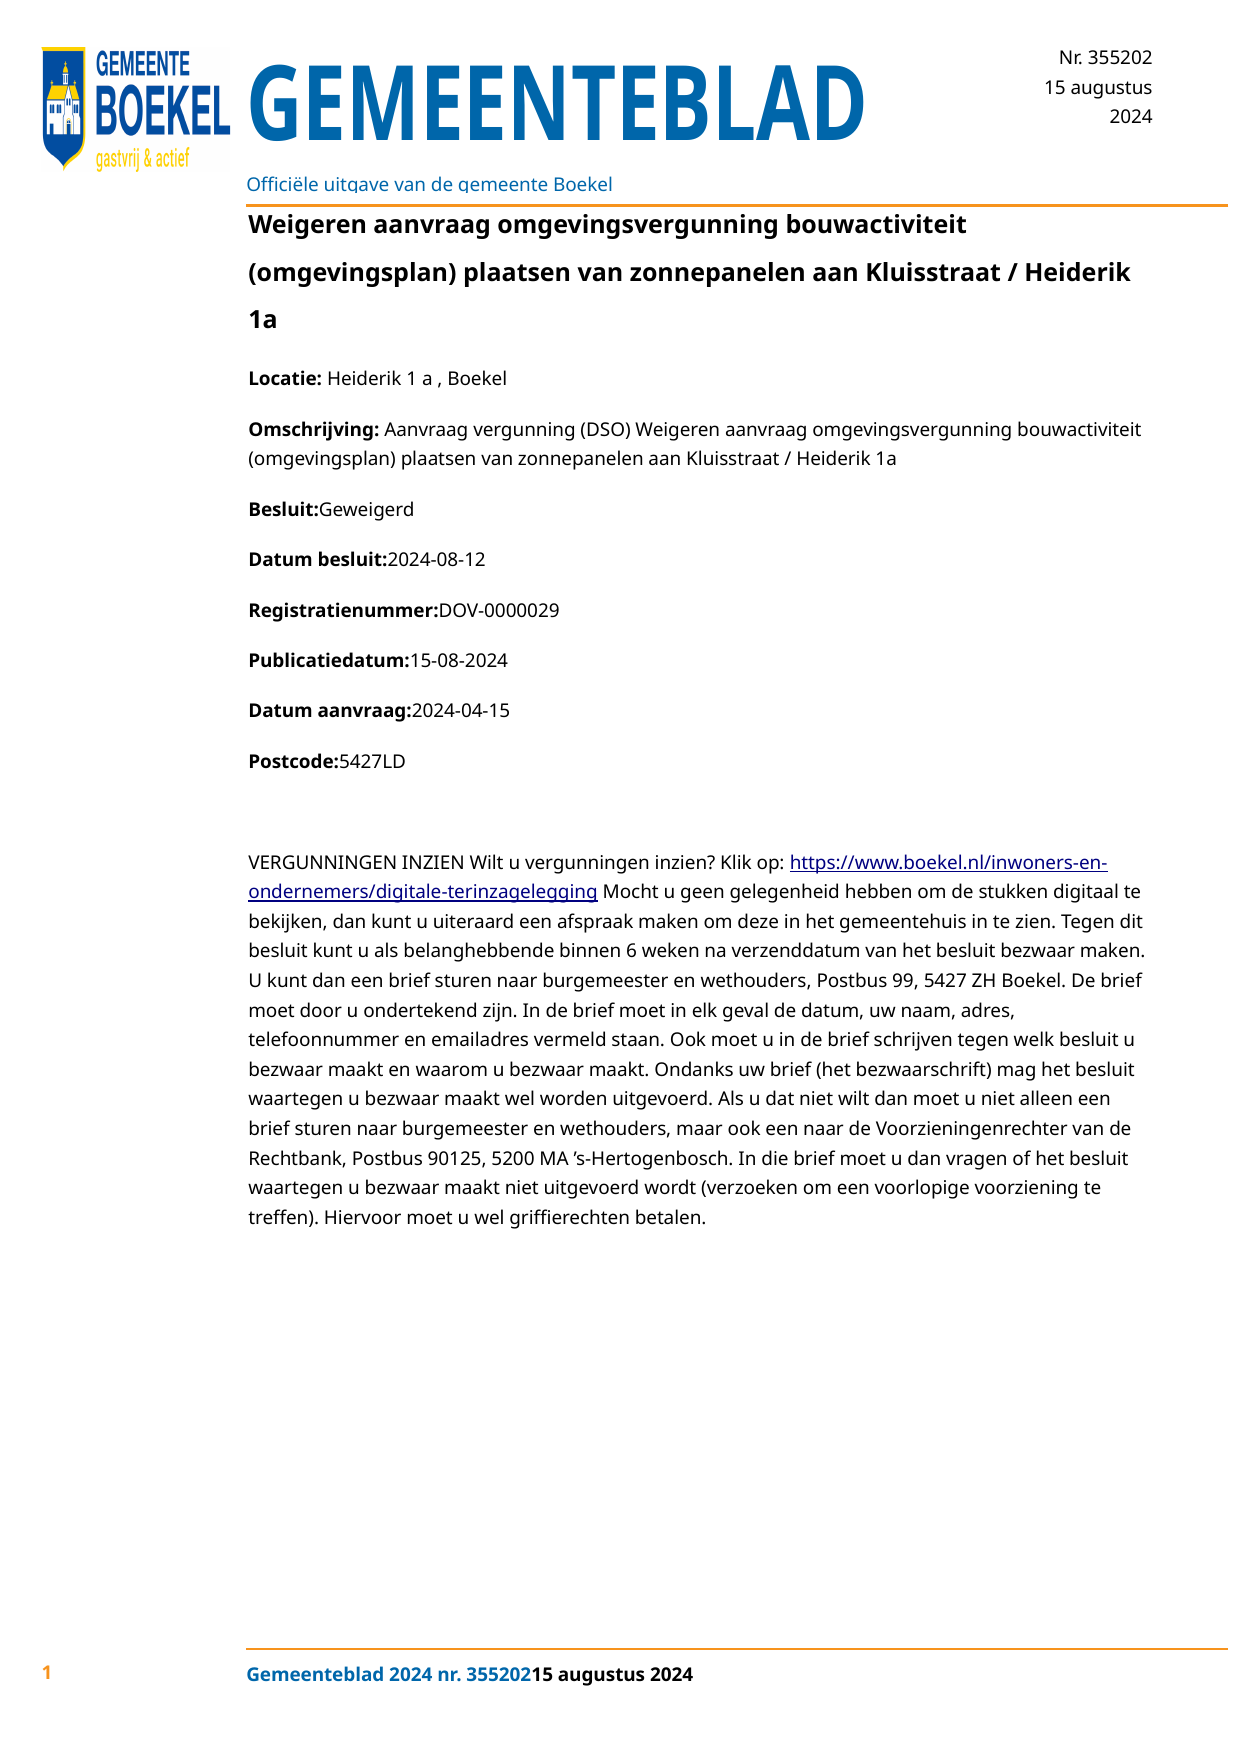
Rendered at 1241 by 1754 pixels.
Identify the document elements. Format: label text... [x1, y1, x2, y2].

text VERGUNNINGEN INZIEN Wilt u vergunningen inzien? Klik op: https://www.boekel.nl/inwoners-en-ondernemers/digitale-terinzagelegging Mocht u geen gelegenheid hebben om de stukken digitaal te bekijken, dan kunt u uiteraard een afspraak maken om deze in het gemeentehuis in te zien. Tegen dit besluit kunt u als belanghebbende binnen 6 weken na verzenddatum van het besluit bezwaar maken. U kunt dan een brief sturen naar burgemeester en wethouders, Postbus 99, 5427 ZH Boekel. De brief moet door u ondertekend zijn. In de brief moet in elk geval de datum, uw naam, adres, telefoonnummer en emailadres vermeld staan. Ook moet u in de brief schrijven tegen welk besluit u bezwaar maakt en waarom u bezwaar maakt. Ondanks uw brief (het bezwaarschrift) mag het besluit waartegen u bezwaar maakt wel worden uitgevoerd. Als u dat niet wilt dan moet u niet alleen een brief sturen naar burgemeester en wethouders, maar ook een naar de Voorzieningenrechter van de Rechtbank, Postbus 90125, 5200 MA ’s-Hertogenbosch. In die brief moet u dan vragen of het besluit waartegen u bezwaar maakt niet uitgevoerd wordt (verzoeken om een voorlopige voorziening te treffen). Hiervoor moet u wel griffierechten betalen. [248, 849, 1152, 1229]
text Besluit:Geweigerd [248, 496, 1152, 522]
text Datum besluit:2024-08-12 [248, 546, 1152, 572]
text Registratienummer:DOV-0000029 [248, 597, 1152, 622]
picture [41, 47, 231, 172]
text Locatie: Heiderik 1 a , Boekel [248, 366, 1152, 391]
text Postcode:5427LD [248, 748, 1152, 774]
text Omschrijving: Aanvraag vergunning (DSO) Weigeren aanvraag omgevingsvergunning bouwactiviteit (omgevingsplan) plaatsen van zonnepanelen aan Kluisstraat / Heiderik 1a [248, 416, 1152, 471]
text Publicatiedatum:15-08-2024 [248, 647, 1152, 673]
text Datum aanvraag:2024-04-15 [248, 698, 1152, 723]
text Weigeren aanvraag omgevingsvergunning bouwactiviteit (omgevingsplan) plaatsen van zonnepanelen aan Kluisstraat / Heiderik 1a [248, 207, 1152, 336]
